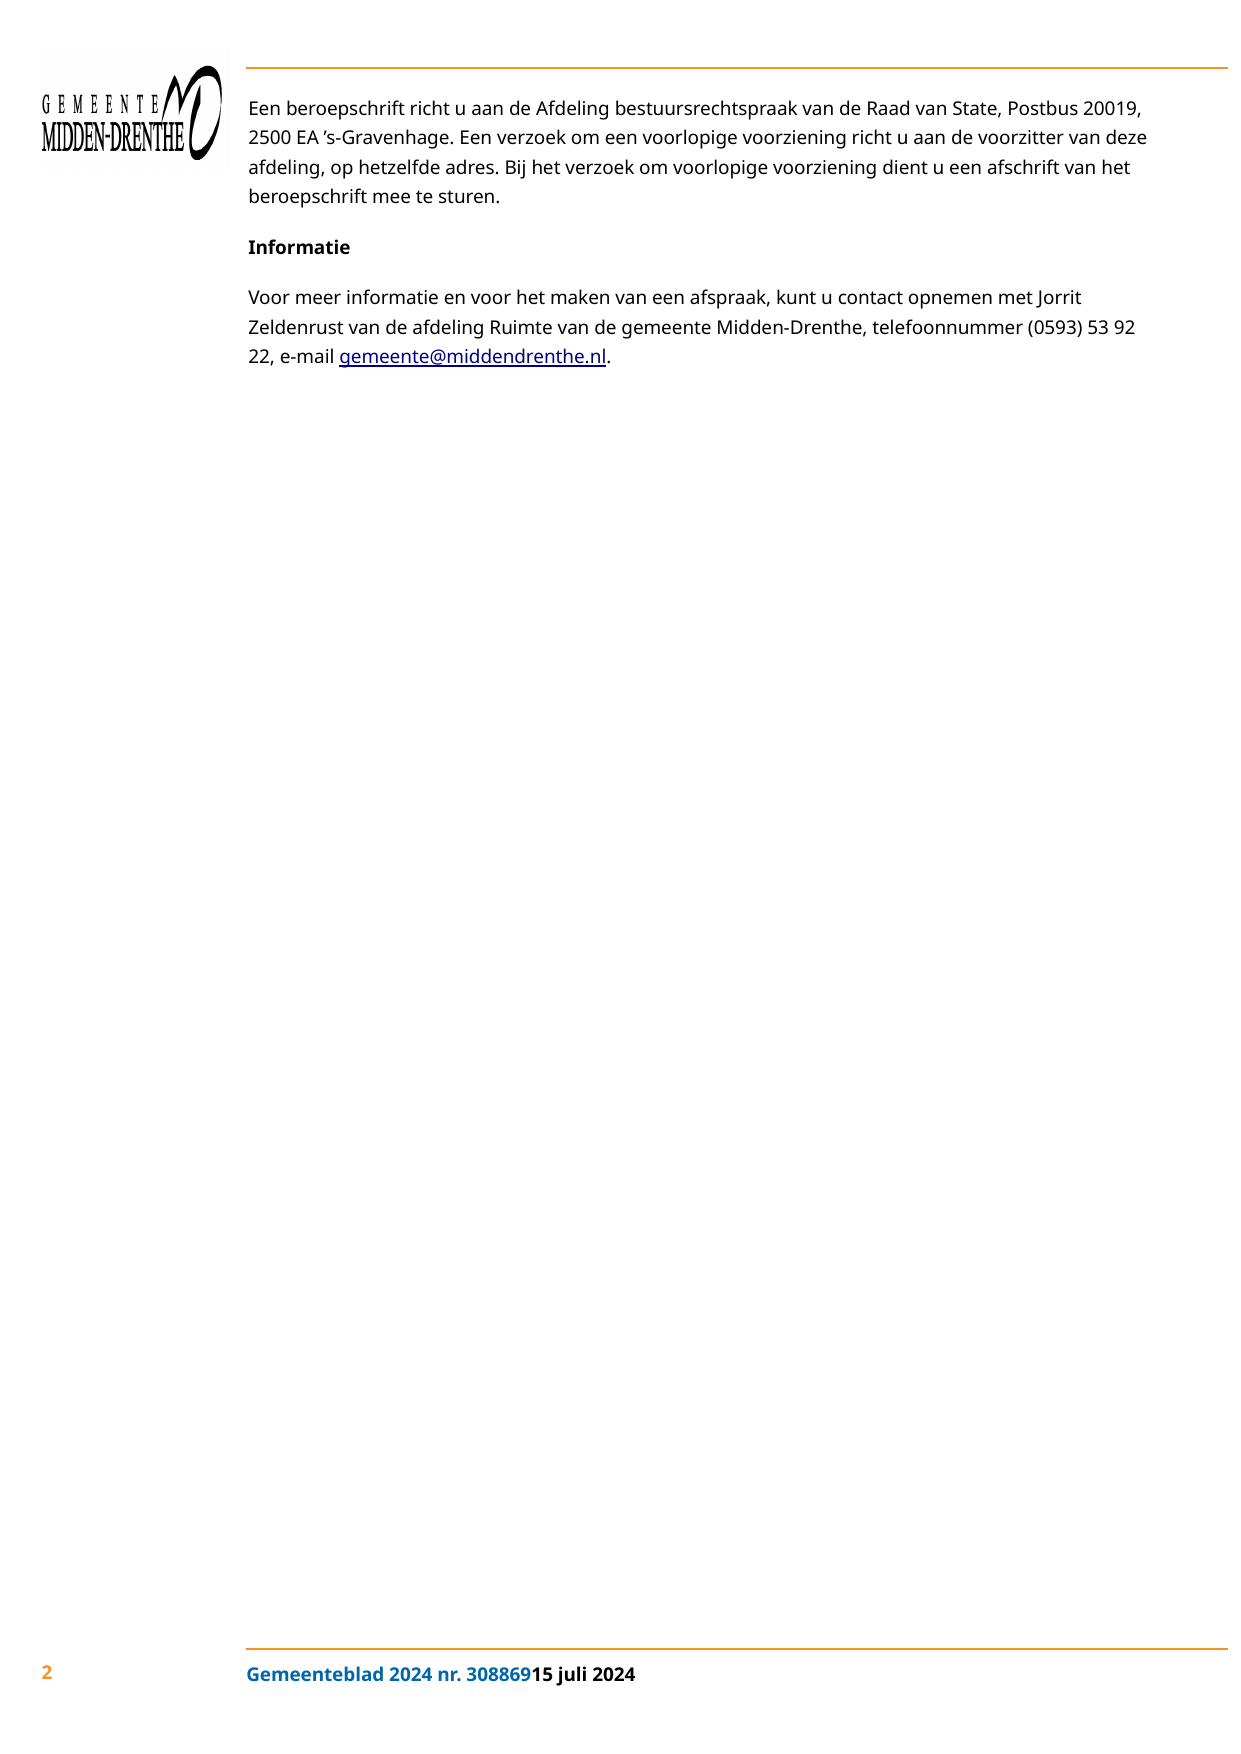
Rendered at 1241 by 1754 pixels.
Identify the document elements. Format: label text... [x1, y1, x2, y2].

picture [41, 47, 231, 172]
text Voor meer informatie en voor het maken van een afspraak, kunt u contact opnemen met Jorrit Zeldenrust van de afdeling Ruimte van de gemeente Midden-Drenthe, telefoonnummer (0593) 53 92 22, e-mail gemeente@middendrenthe.nl. [248, 284, 1152, 369]
text Informatie [248, 234, 1152, 260]
text Een beroepschrift richt u aan de Afdeling bestuursrechtspraak van de Raad van State, Postbus 20019, 2500 EA ’s-Gravenhage. Een verzoek om een voorlopige voorziening richt u aan de voorzitter van deze afdeling, op hetzelfde adres. Bij het verzoek om voorlopige voorziening dient u een afschrift van het beroepschrift mee te sturen. [248, 95, 1152, 209]
